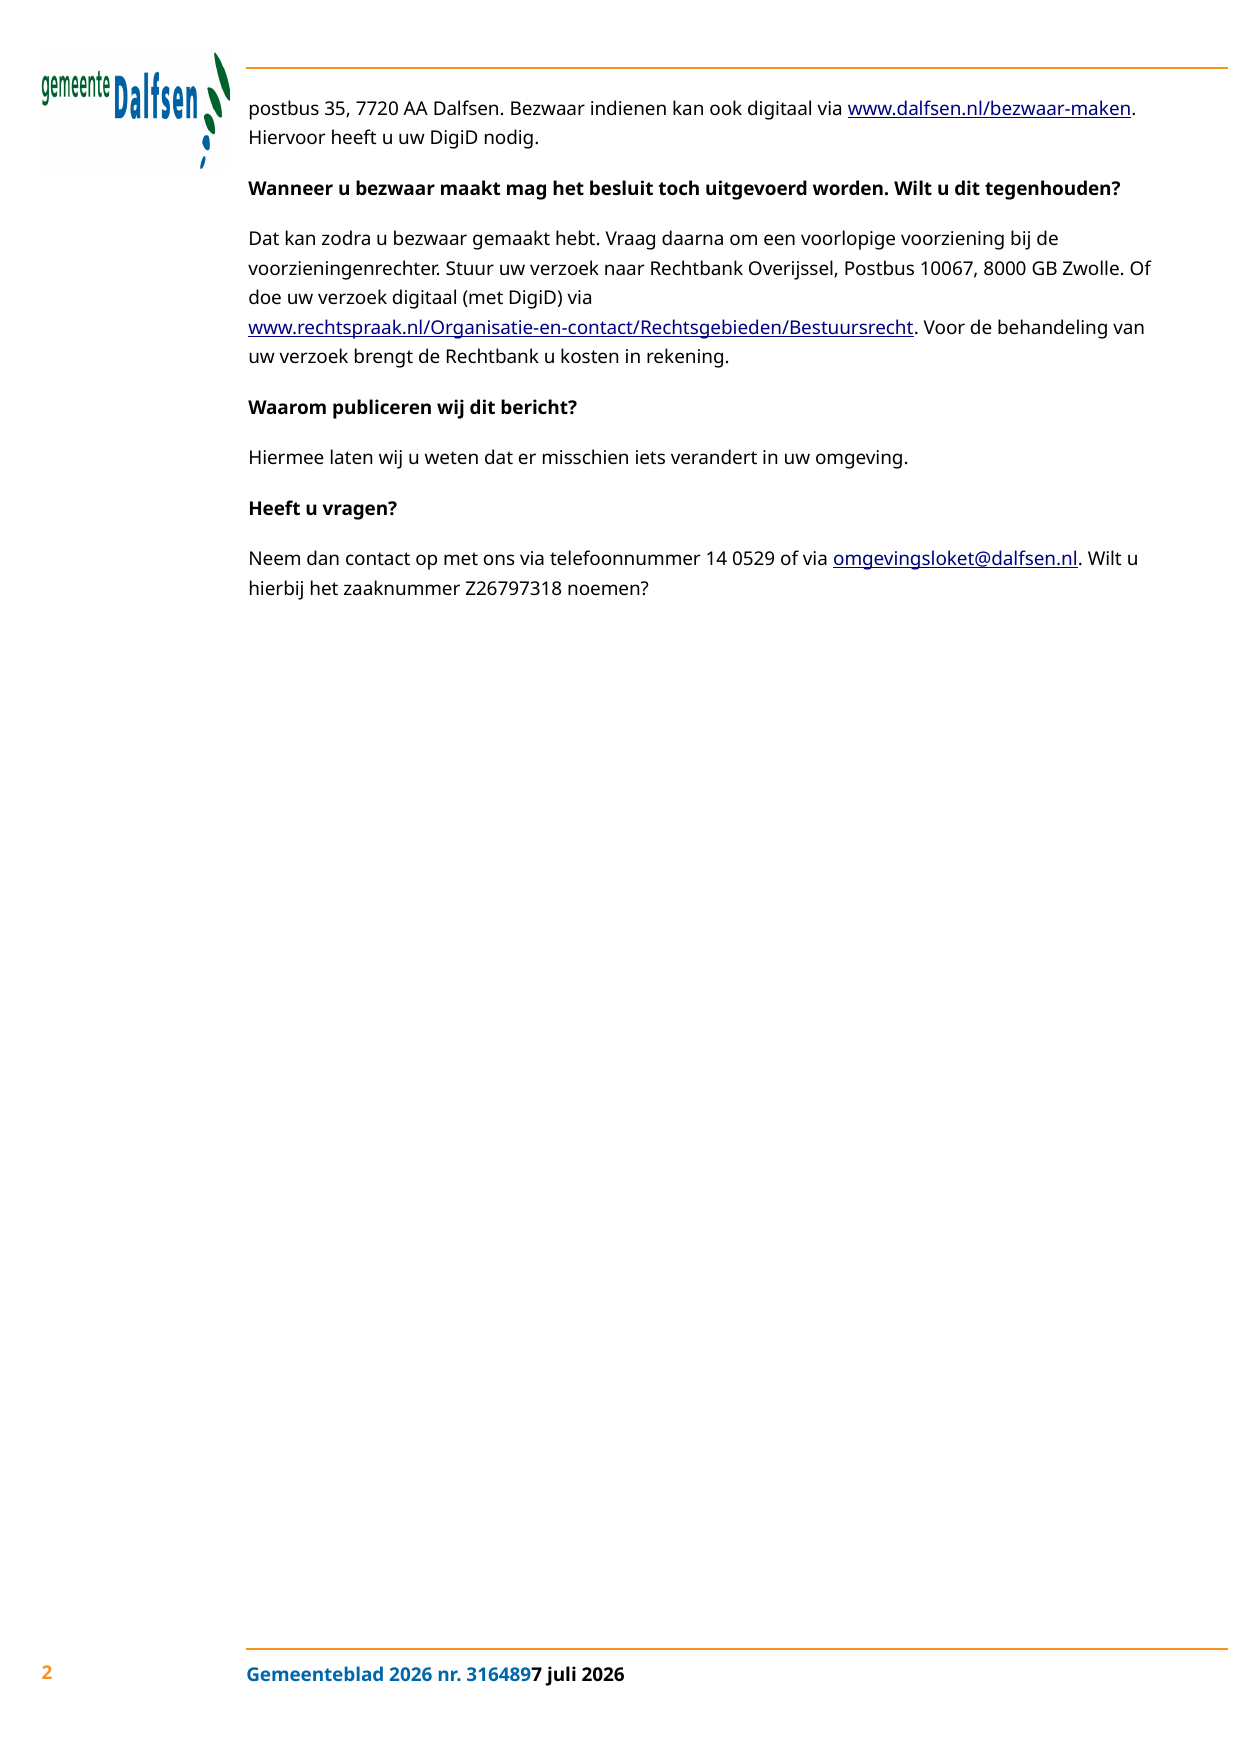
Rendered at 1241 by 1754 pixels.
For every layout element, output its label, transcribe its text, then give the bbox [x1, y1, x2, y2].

text Heeft u vragen? [248, 495, 1152, 521]
text postbus 35, 7720 AA Dalfsen. Bezwaar indienen kan ook digitaal via www.dalfsen.nl/bezwaar-maken. Hiervoor heeft u uw DigiD nodig. [248, 95, 1152, 150]
text Hiermee laten wij u weten dat er misschien iets verandert in uw omgeving. [248, 444, 1152, 470]
text Neem dan contact op met ons via telefoonnummer 14 0529 of via omgevingsloket@dalfsen.nl. Wilt u hierbij het zaaknummer Z26797318 noemen? [248, 545, 1152, 601]
text Wanneer u bezwaar maakt mag het besluit toch uitgevoerd worden. Wilt u dit tegenhouden? [248, 175, 1152, 201]
text Waarom publiceren wij dit bericht? [248, 394, 1152, 420]
picture [41, 47, 231, 172]
text Dat kan zodra u bezwaar gemaakt hebt. Vraag daarna om een voorlopige voorziening bij de voorzieningenrechter. Stuur uw verzoek naar Rechtbank Overijssel, Postbus 10067, 8000 GB Zwolle. Of doe uw verzoek digitaal (met DigiD) via www.rechtspraak.nl/Organisatie-en-contact/Rechtsgebieden/Bestuursrecht. Voor de behandeling van uw verzoek brengt de Rechtbank u kosten in rekening. [248, 225, 1152, 369]
